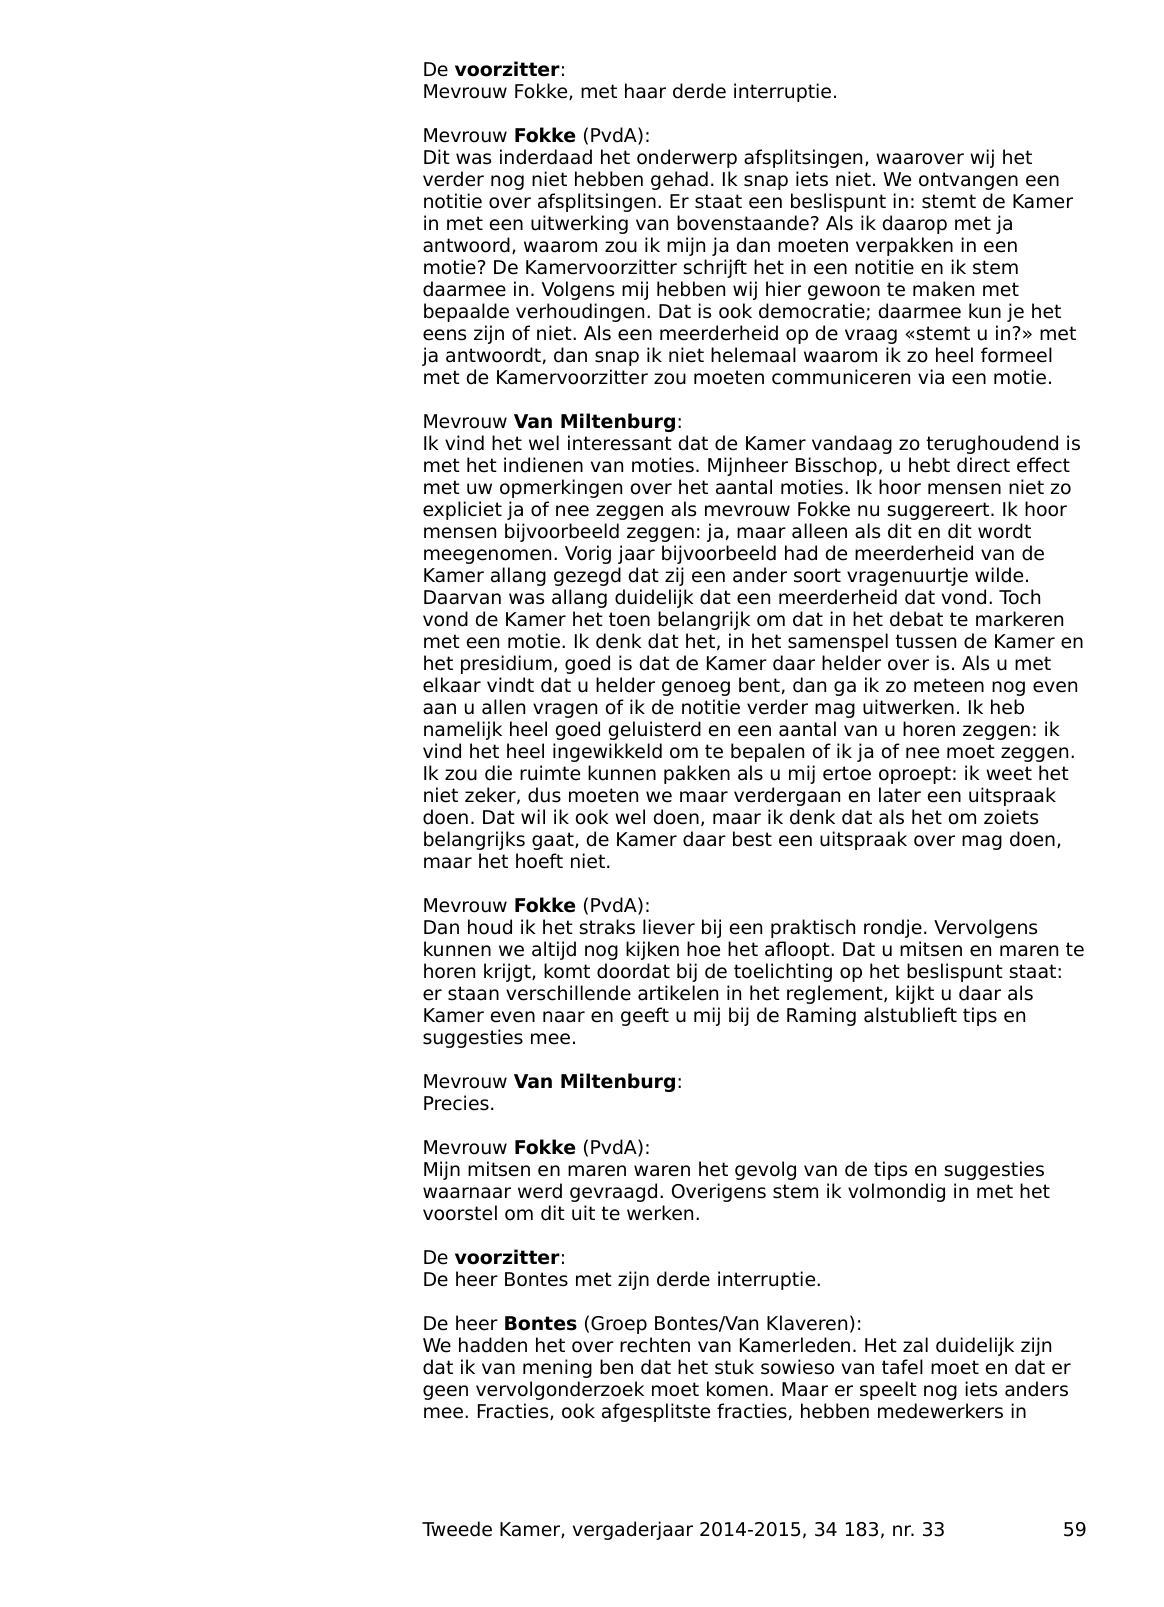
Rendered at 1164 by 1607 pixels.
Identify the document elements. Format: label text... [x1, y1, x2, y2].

text Ik vind het wel interessant dat de Kamer vandaag zo terughoudend is met het indienen van moties. Mijnheer Bisschop, u hebt direct effect met uw opmerkingen over het aantal moties. Ik hoor mensen niet zo expliciet ja of nee zeggen als mevrouw Fokke nu suggereert. Ik hoor mensen bijvoorbeeld zeggen: ja, maar alleen als dit en dit wordt meegenomen. Vorig jaar bijvoorbeeld had de meerderheid van de Kamer allang gezegd dat zij een ander soort vragenuurtje wilde. Daarvan was allang duidelijk dat een meerderheid dat vond. Toch vond de Kamer het toen belangrijk om dat in het debat te markeren met een motie. Ik denk dat het, in het samenspel tussen de Kamer en het presidium, goed is dat de Kamer daar helder over is. Als u met elkaar vindt dat u helder genoeg bent, dan ga ik zo meteen nog even aan u allen vragen of ik de notitie verder mag uitwerken. Ik heb namelijk heel goed geluisterd en een aantal van u horen zeggen: ik vind het heel ingewikkeld om te bepalen of ik ja of nee moet zeggen. Ik zou die ruimte kunnen pakken als u mij ertoe oproept: ik weet het niet zeker, dus moeten we maar verdergaan en later een uitspraak doen. Dat wil ik ook wel doen, maar ik denk dat als het om zoiets belangrijks gaat, de Kamer daar best een uitspraak over mag doen, maar het hoeft niet. [422, 433, 1087, 873]
text Mevrouw Van Miltenburg: [422, 1071, 1087, 1093]
text Mijn mitsen en maren waren het gevolg van de tips en suggesties waarnaar werd gevraagd. Overigens stem ik volmondig in met het voorstel om dit uit te werken. [422, 1159, 1087, 1225]
text Mevrouw Fokke, met haar derde interruptie. [422, 81, 1087, 103]
text De voorzitter: [422, 1247, 1087, 1269]
text We hadden het over rechten van Kamerleden. Het zal duidelijk zijn dat ik van mening ben dat het stuk sowieso van tafel moet en dat er geen vervolgonderzoek moet komen. Maar er speelt nog iets anders mee. Fracties, ook afgesplitste fracties, hebben medewerkers in [422, 1335, 1087, 1423]
text Mevrouw Fokke (PvdA): [422, 1137, 1087, 1159]
text De heer Bontes (Groep Bontes/Van Klaveren): [422, 1313, 1087, 1335]
text De heer Bontes met zijn derde interruptie. [422, 1269, 1087, 1291]
text Dan houd ik het straks liever bij een praktisch rondje. Vervolgens kunnen we altijd nog kijken hoe het afloopt. Dat u mitsen en maren te horen krijgt, komt doordat bij de toelichting op het beslispunt staat: er staan verschillende artikelen in het reglement, kijkt u daar als Kamer even naar en geeft u mij bij de Raming alstublieft tips en suggesties mee. [422, 917, 1087, 1049]
text Mevrouw Van Miltenburg: [422, 411, 1087, 433]
text Mevrouw Fokke (PvdA): [422, 125, 1087, 147]
text Mevrouw Fokke (PvdA): [422, 895, 1087, 917]
text Precies. [422, 1093, 1087, 1115]
text Dit was inderdaad het onderwerp afsplitsingen, waarover wij het verder nog niet hebben gehad. Ik snap iets niet. We ontvangen een notitie over afsplitsingen. Er staat een beslispunt in: stemt de Kamer in met een uitwerking van bovenstaande? Als ik daarop met ja antwoord, waarom zou ik mijn ja dan moeten verpakken in een motie? De Kamervoorzitter schrijft het in een notitie en ik stem daarmee in. Volgens mij hebben wij hier gewoon te maken met bepaalde verhoudingen. Dat is ook democratie; daarmee kun je het eens zijn of niet. Als een meerderheid op de vraag «stemt u in?» met ja antwoordt, dan snap ik niet helemaal waarom ik zo heel formeel met de Kamervoorzitter zou moeten communiceren via een motie. [422, 147, 1087, 389]
text De voorzitter: [422, 59, 1087, 81]
